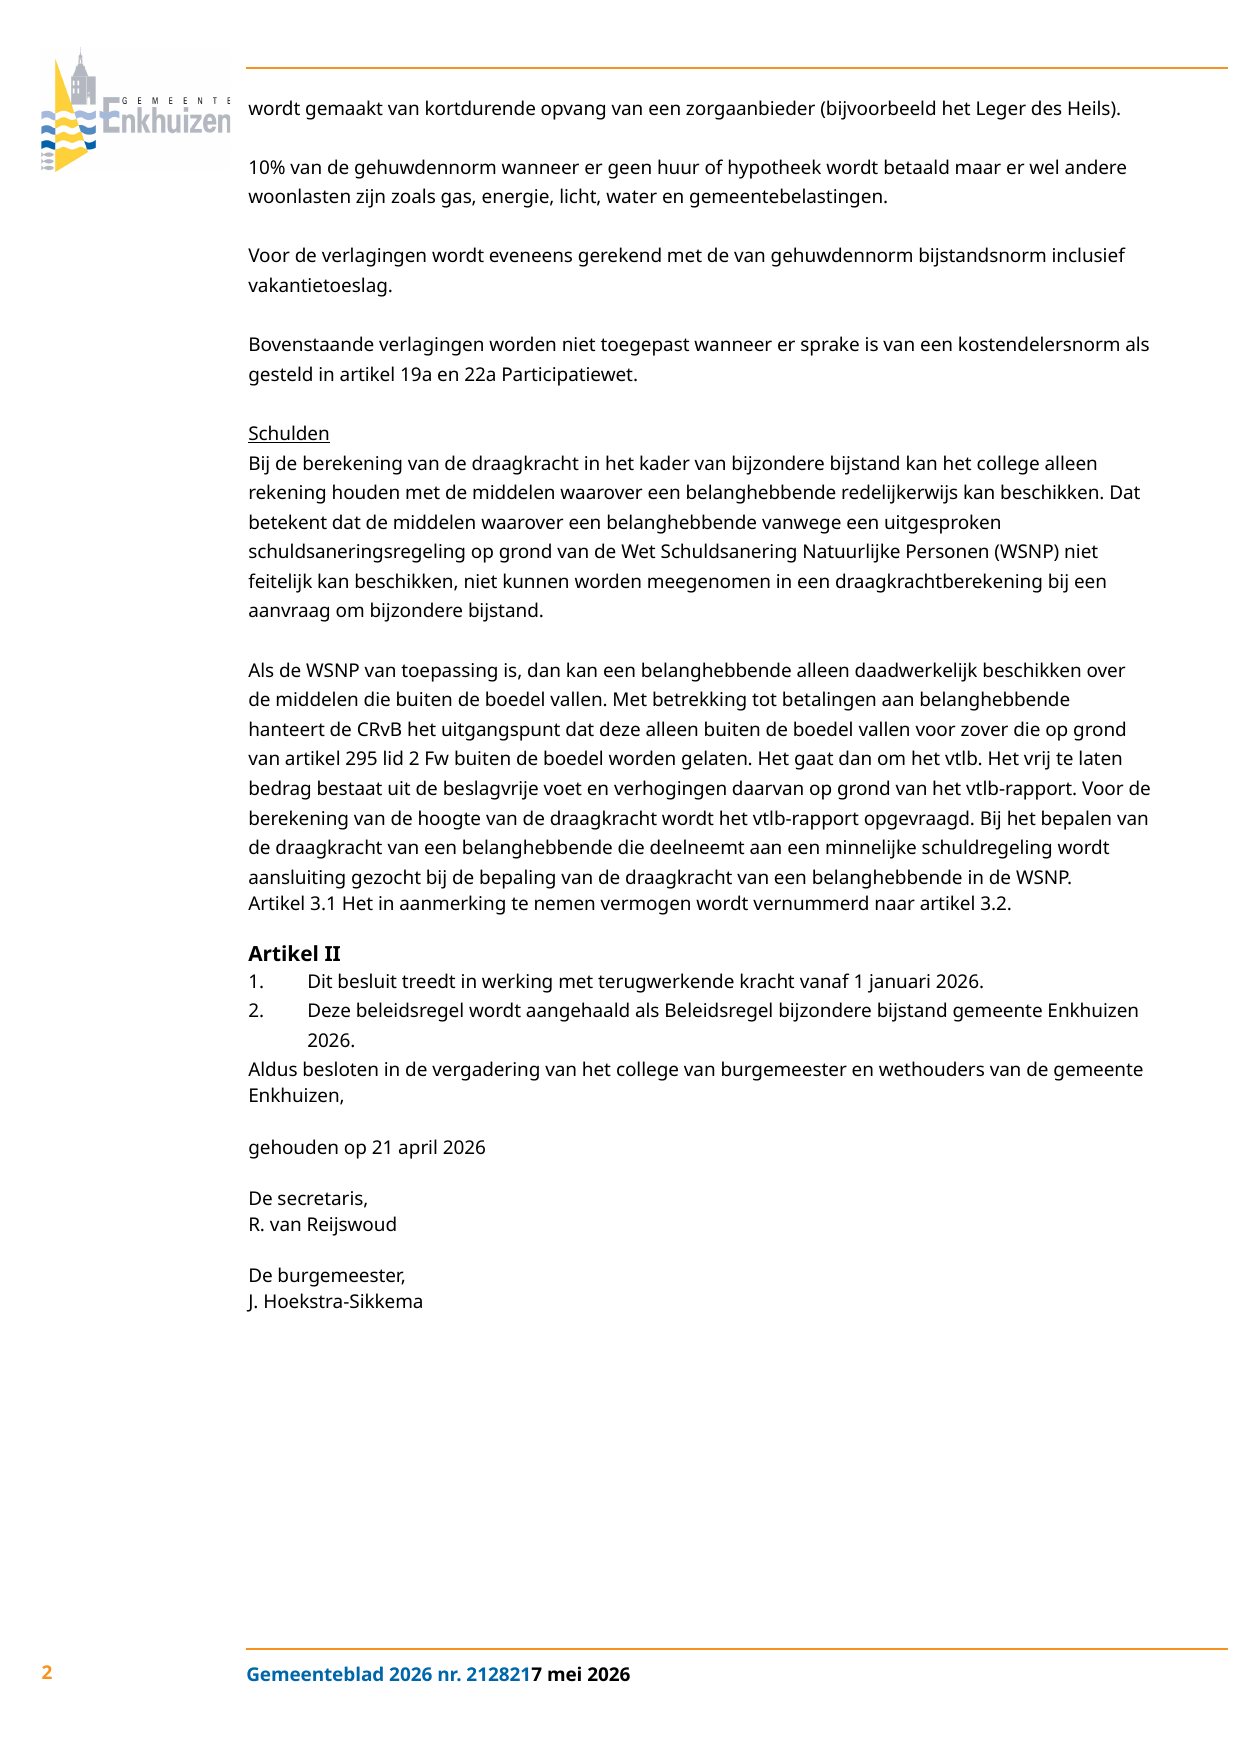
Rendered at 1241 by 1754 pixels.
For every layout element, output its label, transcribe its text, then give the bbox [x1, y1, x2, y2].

picture [41, 47, 231, 172]
text R. van Reijswoud [248, 1211, 1152, 1237]
text gehouden op 21 april 2026 [248, 1134, 1152, 1159]
text Artikel II [248, 939, 1152, 968]
list Deze beleidsregel wordt aangehaald als Beleidsregel bijzondere bijstand gemeente Enkhuizen 2026. [248, 997, 1152, 1053]
text J. Hoekstra-Sikkema [248, 1288, 1152, 1314]
table_header wordt gemaakt van kortdurende opvang van een zorgaanbieder (bijvoorbeeld het Leger des Heils). 10% van de gehuwdennorm wanneer er geen huur of hypotheek wordt betaald maar er wel andere woonlasten zijn zoals gas, energie, licht, water en gemeentebelastingen. Voor de verlagingen wordt eveneens gerekend met de van gehuwdennorm bijstandsnorm inclusief vakantietoeslag. Bovenstaande verlagingen worden niet toegepast wanneer er sprake is van een kostendelersnorm als gesteld in artikel 19a en 22a Participatiewet. Schulden Bij de berekening van de draagkracht in het kader van bijzondere bijstand kan het college alleen rekening houden met de middelen waarover een belanghebbende redelijkerwijs kan beschikken. Dat betekent dat de middelen waarover een belanghebbende vanwege een uitgesproken schuldsaneringsregeling op grond van de Wet Schuldsanering Natuurlijke Personen (WSNP) niet feitelijk kan beschikken, niet kunnen worden meegenomen in een draagkrachtberekening bij een aanvraag om bijzondere bijstand. Als de WSNP van toepassing is, dan kan een belanghebbende alleen daadwerkelijk beschikken over de middelen die buiten de boedel vallen. Met betrekking tot betalingen aan belanghebbende hanteert de CRvB het uitgangspunt dat deze alleen buiten de boedel vallen voor zover die op grond van artikel 295 lid 2 Fw buiten de boedel worden gelaten. Het gaat dan om het vtlb. Het vrij te laten bedrag bestaat uit de beslagvrije voet en verhogingen daarvan op grond van het vtlb-rapport. Voor de berekening van de hoogte van de draagkracht wordt het vtlb-rapport opgevraagd. Bij het bepalen van de draagkracht van een belanghebbende die deelneemt aan een minnelijke schuldregeling wordt aansluiting gezocht bij de bepaling van de draagkracht van een belanghebbende in de WSNP. [248, 95, 1152, 890]
table_cell Artikel 3.1 Het in aanmerking te nemen vermogen wordt vernummerd naar artikel 3.2. [248, 890, 1152, 915]
text De burgemeester, [248, 1262, 1152, 1288]
text De secretaris, [248, 1185, 1152, 1211]
list Dit besluit treedt in werking met terugwerkende kracht vanaf 1 januari 2026. [248, 968, 1152, 994]
text Aldus besloten in de vergadering van het college van burgemeester en wethouders van de gemeente Enkhuizen, [248, 1057, 1152, 1108]
